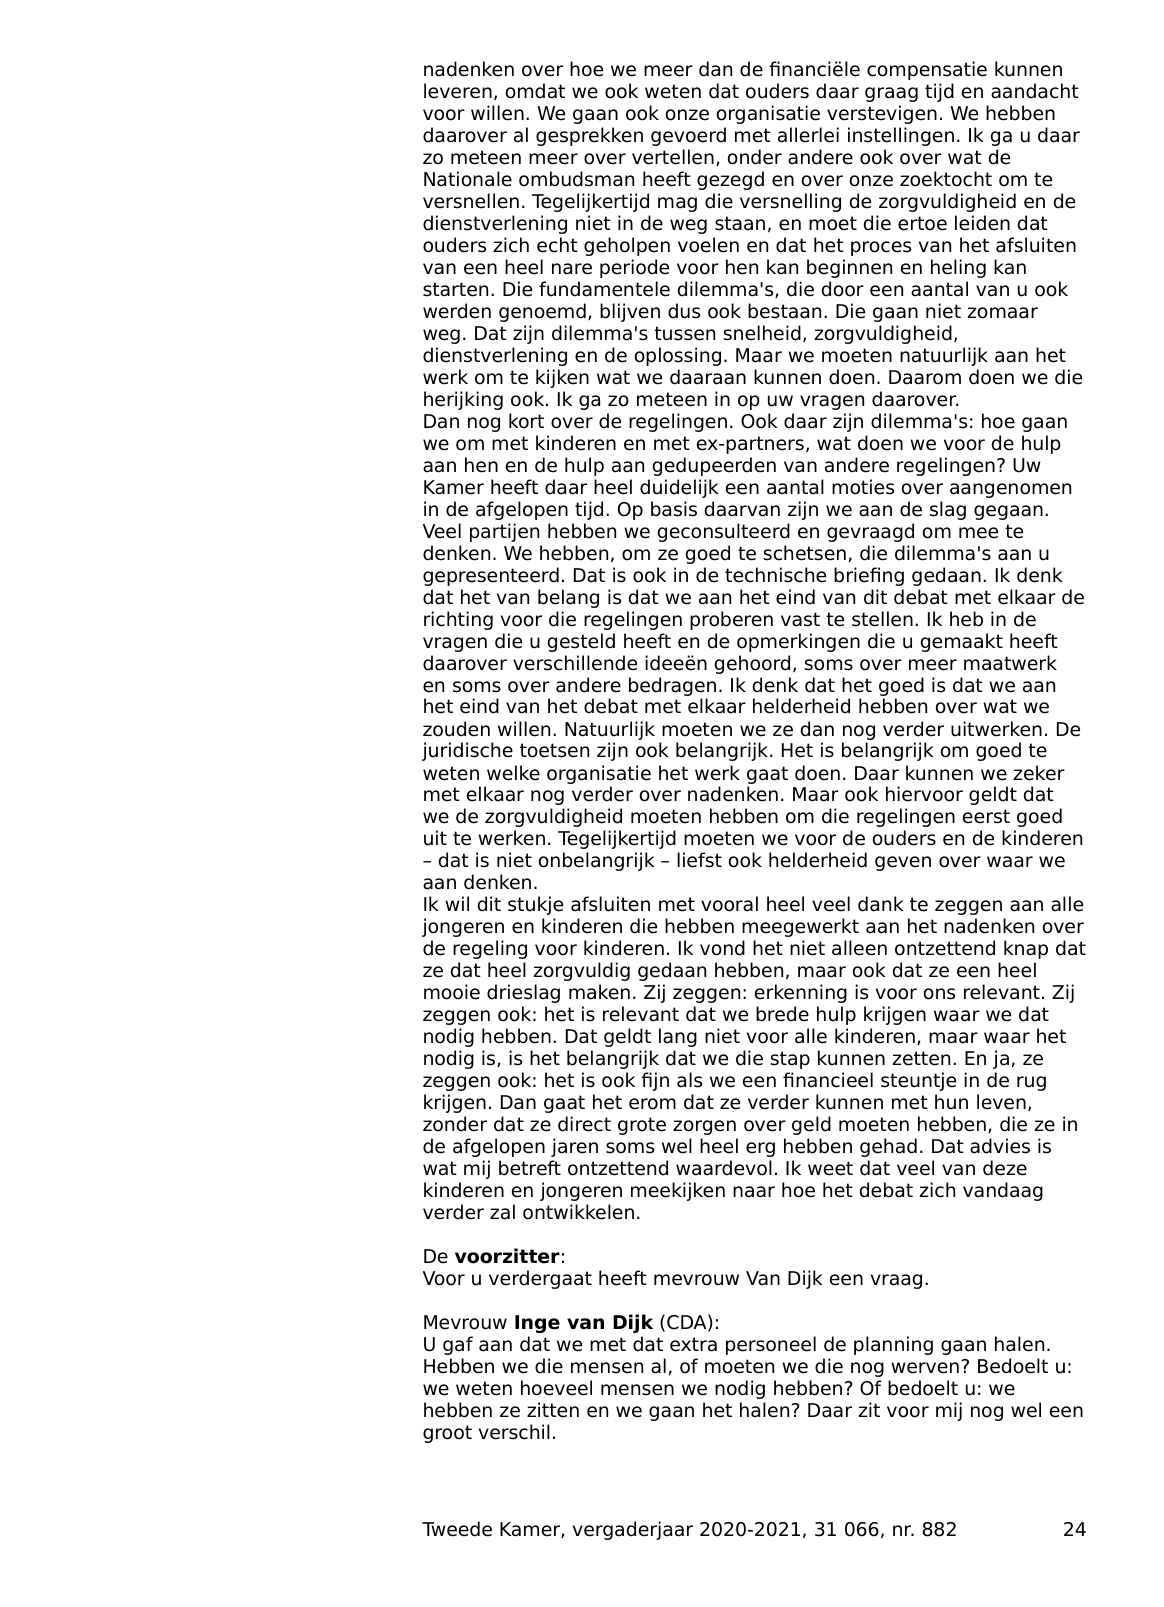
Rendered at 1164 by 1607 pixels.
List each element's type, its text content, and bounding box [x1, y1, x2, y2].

text Ik wil dit stukje afsluiten met vooral heel veel dank te zeggen aan alle jongeren en kinderen die hebben meegewerkt aan het nadenken over de regeling voor kinderen. Ik vond het niet alleen ontzettend knap dat ze dat heel zorgvuldig gedaan hebben, maar ook dat ze een heel mooie drieslag maken. Zij zeggen: erkenning is voor ons relevant. Zij zeggen ook: het is relevant dat we brede hulp krijgen waar we dat nodig hebben. Dat geldt lang niet voor alle kinderen, maar waar het nodig is, is het belangrijk dat we die stap kunnen zetten. En ja, ze zeggen ook: het is ook fijn als we een financieel steuntje in de rug krijgen. Dan gaat het erom dat ze verder kunnen met hun leven, zonder dat ze direct grote zorgen over geld moeten hebben, die ze in de afgelopen jaren soms wel heel erg hebben gehad. Dat advies is wat mij betreft ontzettend waardevol. Ik weet dat veel van deze kinderen en jongeren meekijken naar hoe het debat zich vandaag verder zal ontwikkelen. [422, 894, 1087, 1224]
text nadenken over hoe we meer dan de financiële compensatie kunnen leveren, omdat we ook weten dat ouders daar graag tijd en aandacht voor willen. We gaan ook onze organisatie verstevigen. We hebben daarover al gesprekken gevoerd met allerlei instellingen. Ik ga u daar zo meteen meer over vertellen, onder andere ook over wat de Nationale ombudsman heeft gezegd en over onze zoektocht om te versnellen. Tegelijkertijd mag die versnelling de zorgvuldigheid en de dienstverlening niet in de weg staan, en moet die ertoe leiden dat ouders zich echt geholpen voelen en dat het proces van het afsluiten van een heel nare periode voor hen kan beginnen en heling kan starten. Die fundamentele dilemma's, die door een aantal van u ook werden genoemd, blijven dus ook bestaan. Die gaan niet zomaar weg. Dat zijn dilemma's tussen snelheid, zorgvuldigheid, dienstverlening en de oplossing. Maar we moeten natuurlijk aan het werk om te kijken wat we daaraan kunnen doen. Daarom doen we die herijking ook. Ik ga zo meteen in op uw vragen daarover. [422, 59, 1087, 411]
text Mevrouw Inge van Dijk (CDA): [422, 1312, 1087, 1334]
text De voorzitter: [422, 1246, 1087, 1268]
text Voor u verdergaat heeft mevrouw Van Dijk een vraag. [422, 1268, 1087, 1290]
text U gaf aan dat we met dat extra personeel de planning gaan halen. Hebben we die mensen al, of moeten we die nog werven? Bedoelt u: we weten hoeveel mensen we nodig hebben? Of bedoelt u: we hebben ze zitten en we gaan het halen? Daar zit voor mij nog wel een groot verschil. [422, 1334, 1087, 1444]
text Dan nog kort over de regelingen. Ook daar zijn dilemma's: hoe gaan we om met kinderen en met ex-partners, wat doen we voor de hulp aan hen en de hulp aan gedupeerden van andere regelingen? Uw Kamer heeft daar heel duidelijk een aantal moties over aangenomen in de afgelopen tijd. Op basis daarvan zijn we aan de slag gegaan. Veel partijen hebben we geconsulteerd en gevraagd om mee te denken. We hebben, om ze goed te schetsen, die dilemma's aan u gepresenteerd. Dat is ook in de technische briefing gedaan. Ik denk dat het van belang is dat we aan het eind van dit debat met elkaar de richting voor die regelingen proberen vast te stellen. Ik heb in de vragen die u gesteld heeft en de opmerkingen die u gemaakt heeft daarover verschillende ideeën gehoord, soms over meer maatwerk en soms over andere bedragen. Ik denk dat het goed is dat we aan het eind van het debat met elkaar helderheid hebben over wat we zouden willen. Natuurlijk moeten we ze dan nog verder uitwerken. De juridische toetsen zijn ook belangrijk. Het is belangrijk om goed te weten welke organisatie het werk gaat doen. Daar kunnen we zeker met elkaar nog verder over nadenken. Maar ook hiervoor geldt dat we de zorgvuldigheid moeten hebben om die regelingen eerst goed uit te werken. Tegelijkertijd moeten we voor de ouders en de kinderen – dat is niet onbelangrijk – liefst ook helderheid geven over waar we aan denken. [422, 411, 1087, 894]
